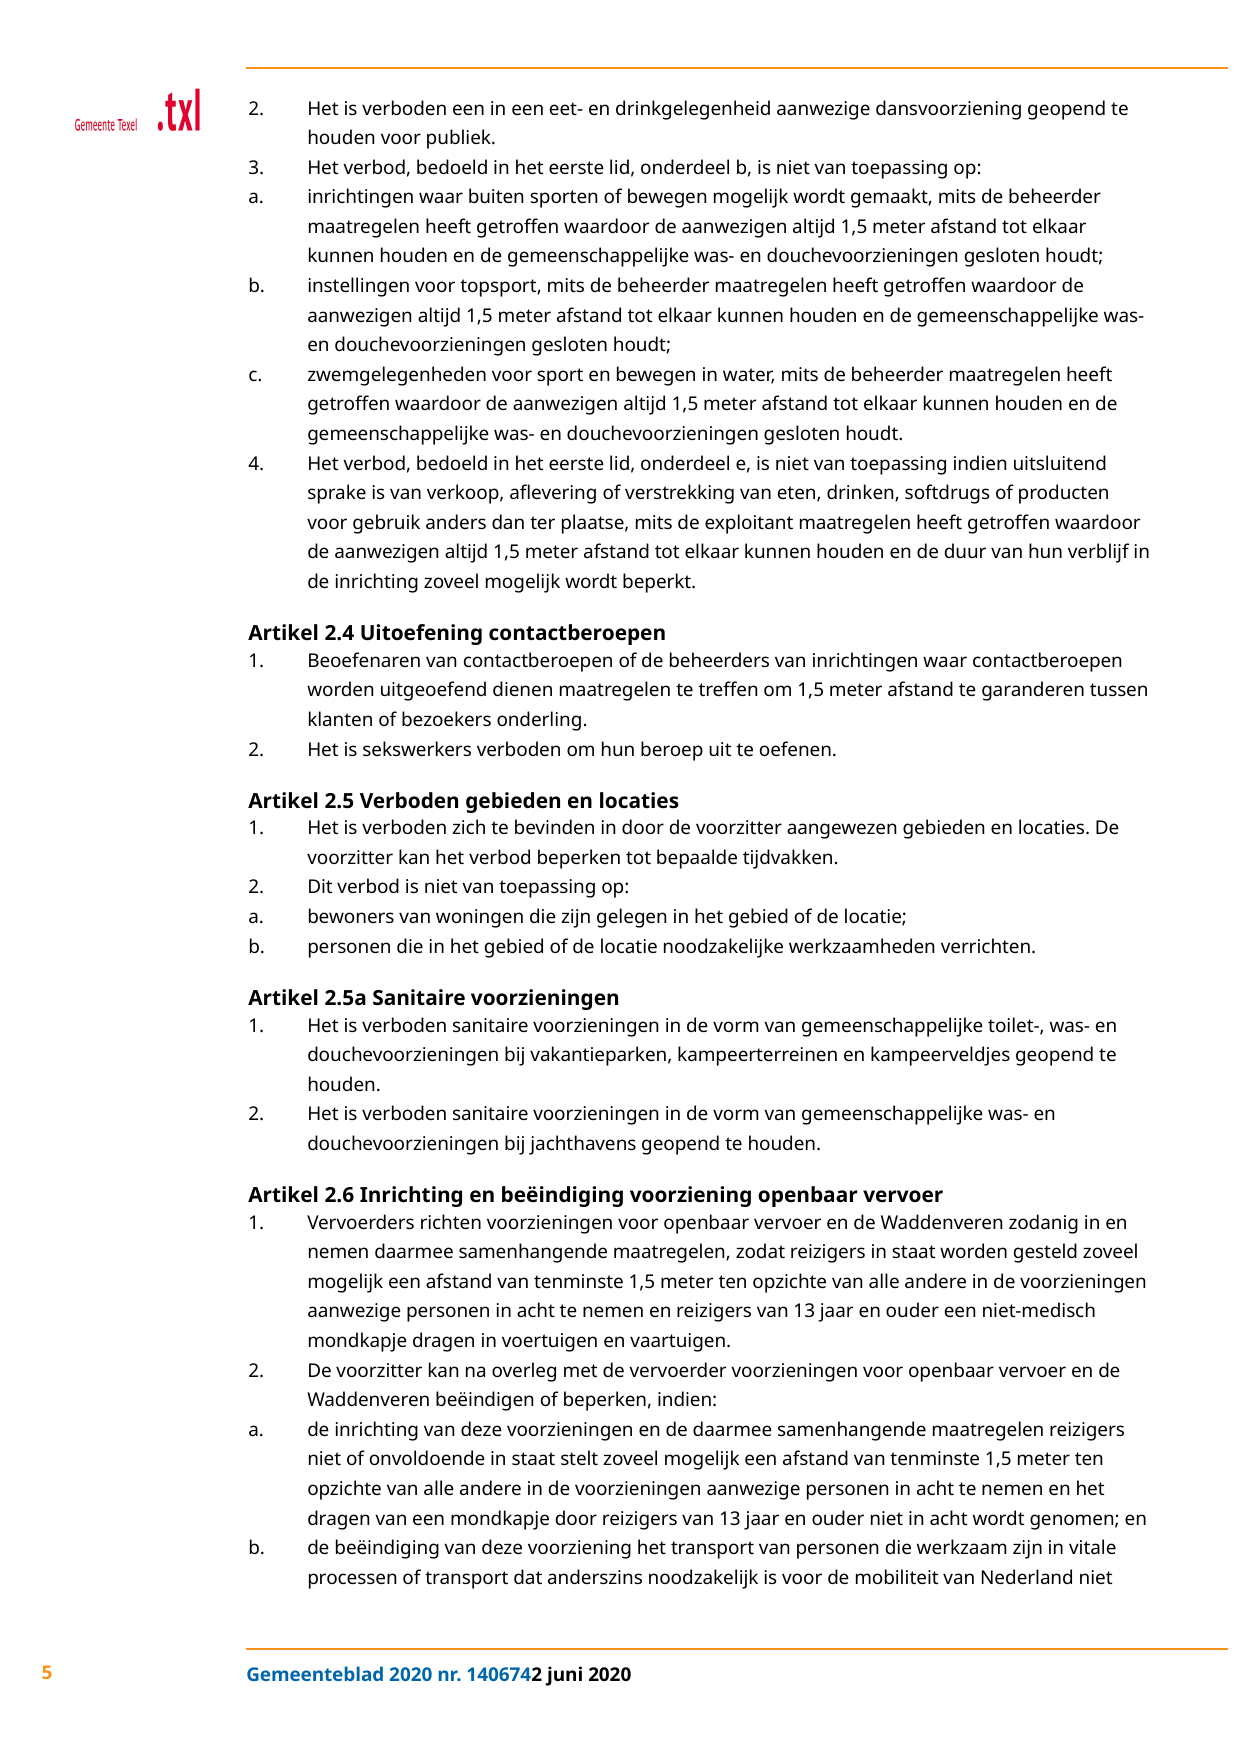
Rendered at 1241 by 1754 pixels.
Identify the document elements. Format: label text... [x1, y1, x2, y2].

list Vervoerders richten voorzieningen voor openbaar vervoer en de Waddenveren zodanig in en nemen daarmee samenhangende maatregelen, zodat reizigers in staat worden gesteld zoveel mogelijk een afstand van tenminste 1,5 meter ten opzichte van alle andere in de voorzieningen aanwezige personen in acht te nemen en reizigers van 13 jaar en ouder een niet-medisch mondkapje dragen in voertuigen en vaartuigen. [248, 1209, 1152, 1353]
list instellingen voor topsport, mits de beheerder maatregelen heeft getroffen waardoor de aanwezigen altijd 1,5 meter afstand tot elkaar kunnen houden en de gemeenschappelijke was- en douchevoorzieningen gesloten houdt; [248, 272, 1152, 357]
text Artikel 2.5a Sanitaire voorzieningen [248, 983, 1152, 1012]
list personen die in het gebied of de locatie noodzakelijke werkzaamheden verrichten. [248, 933, 1152, 959]
list de beëindiging van deze voorziening het transport van personen die werkzaam zijn in vitale processen of transport dat anderszins noodzakelijk is voor de mobiliteit van Nederland niet [248, 1534, 1152, 1590]
list Dit verbod is niet van toepassing op: [248, 874, 1152, 899]
text Artikel 2.5 Verboden gebieden en locaties [248, 786, 1152, 814]
list inrichtingen waar buiten sporten of bewegen mogelijk wordt gemaakt, mits de beheerder maatregelen heeft getroffen waardoor de aanwezigen altijd 1,5 meter afstand tot elkaar kunnen houden en de gemeenschappelijke was- en douchevoorzieningen gesloten houdt; [248, 183, 1152, 268]
list Het verbod, bedoeld in het eerste lid, onderdeel e, is niet van toepassing indien uitsluitend sprake is van verkoop, aflevering of verstrekking van eten, drinken, softdrugs of producten voor gebruik anders dan ter plaatse, mits de exploitant maatregelen heeft getroffen waardoor de aanwezigen altijd 1,5 meter afstand tot elkaar kunnen houden en de duur van hun verblijf in de inrichting zoveel mogelijk wordt beperkt. [248, 450, 1152, 594]
list Beoefenaren van contactberoepen of de beheerders van inrichtingen waar contactberoepen worden uitgeoefend dienen maatregelen te treffen om 1,5 meter afstand te garanderen tussen klanten of bezoekers onderling. [248, 647, 1152, 732]
list Het verbod, bedoeld in het eerste lid, onderdeel b, is niet van toepassing op: [248, 154, 1152, 180]
list Het is sekswerkers verboden om hun beroep uit te oefenen. [248, 736, 1152, 761]
text Artikel 2.4 Uitoefening contactberoepen [248, 618, 1152, 647]
list zwemgelegenheden voor sport en bewegen in water, mits de beheerder maatregelen heeft getroffen waardoor de aanwezigen altijd 1,5 meter afstand tot elkaar kunnen houden en de gemeenschappelijke was- en douchevoorzieningen gesloten houdt. [248, 361, 1152, 446]
list bewoners van woningen die zijn gelegen in het gebied of de locatie; [248, 903, 1152, 929]
list Het is verboden sanitaire voorzieningen in de vorm van gemeenschappelijke toilet-, was- en douchevoorzieningen bij vakantieparken, kampeerterreinen en kampeerveldjes geopend te houden. [248, 1012, 1152, 1097]
list De voorzitter kan na overleg met de vervoerder voorzieningen voor openbaar vervoer en de Waddenveren beëindigen of beperken, indien: [248, 1357, 1152, 1412]
list Het is verboden sanitaire voorzieningen in de vorm van gemeenschappelijke was- en douchevoorzieningen bij jachthavens geopend te houden. [248, 1101, 1152, 1156]
list Het is verboden een in een eet- en drinkgelegenheid aanwezige dansvoorziening geopend te houden voor publiek. [248, 95, 1152, 150]
list de inrichting van deze voorzieningen en de daarmee samenhangende maatregelen reizigers niet of onvoldoende in staat stelt zoveel mogelijk een afstand van tenminste 1,5 meter ten opzichte van alle andere in de voorzieningen aanwezige personen in acht te nemen en het dragen van een mondkapje door reizigers van 13 jaar en ouder niet in acht wordt genomen; en [248, 1416, 1152, 1531]
text Artikel 2.6 Inrichting en beëindiging voorziening openbaar vervoer [248, 1181, 1152, 1209]
picture [41, 47, 231, 172]
list Het is verboden zich te bevinden in door de voorzitter aangewezen gebieden en locaties. De voorzitter kan het verbod beperken tot bepaalde tijdvakken. [248, 814, 1152, 870]
